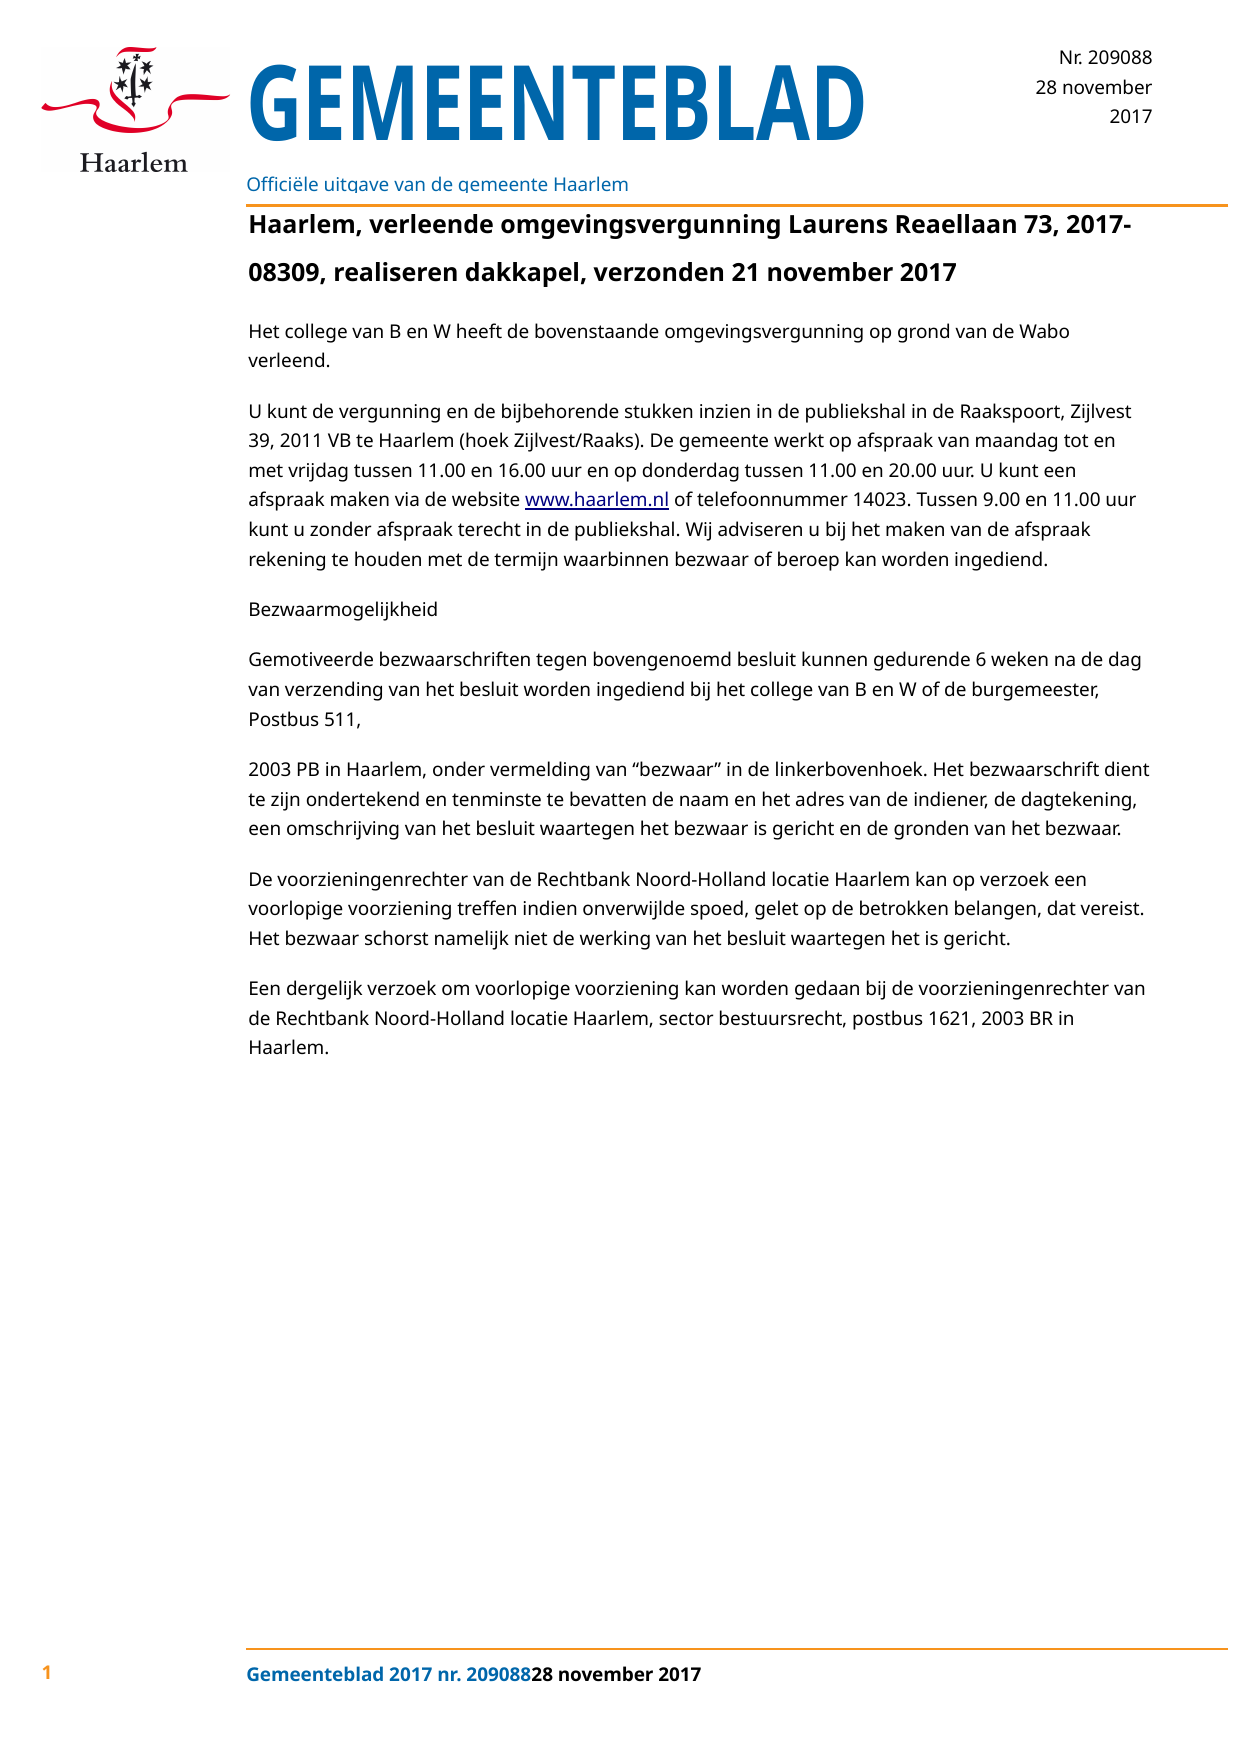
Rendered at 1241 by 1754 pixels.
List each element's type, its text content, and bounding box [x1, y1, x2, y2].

text De voorzieningenrechter van de Rechtbank Noord-Holland locatie Haarlem kan op verzoek een voorlopige voorziening treffen indien onverwijlde spoed, gelet op de betrokken belangen, dat vereist. Het bezwaar schorst namelijk niet de werking van het besluit waartegen het is gericht. [248, 866, 1152, 951]
text Het college van B en W heeft de bovenstaande omgevingsvergunning op grond van de Wabo verleend. [248, 318, 1152, 373]
picture [41, 47, 231, 172]
text Een dergelijk verzoek om voorlopige voorziening kan worden gedaan bij de voorzieningenrechter van de Rechtbank Noord-Holland locatie Haarlem, sector bestuursrecht, postbus 1621, 2003 BR in Haarlem. [248, 975, 1152, 1060]
text Gemotiveerde bezwaarschriften tegen bovengenoemd besluit kunnen gedurende 6 weken na de dag van verzending van het besluit worden ingediend bij het college van B en W of de burgemeester, Postbus 511, [248, 647, 1152, 732]
text Bezwaarmogelijkheid [248, 596, 1152, 622]
text 2003 PB in Haarlem, onder vermelding van “bezwaar” in de linkerbovenhoek. Het bezwaarschrift dient te zijn ondertekend en tenminste te bevatten de naam en het adres van de indiener, de dagtekening, een omschrijving van het besluit waartegen het bezwaar is gericht en de gronden van het bezwaar. [248, 756, 1152, 841]
text Haarlem, verleende omgevingsvergunning Laurens Reaellaan 73, 2017-08309, realiseren dakkapel, verzonden 21 november 2017 [248, 207, 1152, 288]
text U kunt de vergunning en de bijbehorende stukken inzien in de publiekshal in de Raakspoort, Zijlvest 39, 2011 VB te Haarlem (hoek Zijlvest/Raaks). De gemeente werkt op afspraak van maandag tot en met vrijdag tussen 11.00 en 16.00 uur en op donderdag tussen 11.00 en 20.00 uur. U kunt een afspraak maken via de website www.haarlem.nl of telefoonnummer 14023. Tussen 9.00 en 11.00 uur kunt u zonder afspraak terecht in de publiekshal. Wij adviseren u bij het maken van de afspraak rekening te houden met de termijn waarbinnen bezwaar of beroep kan worden ingediend. [248, 398, 1152, 572]
